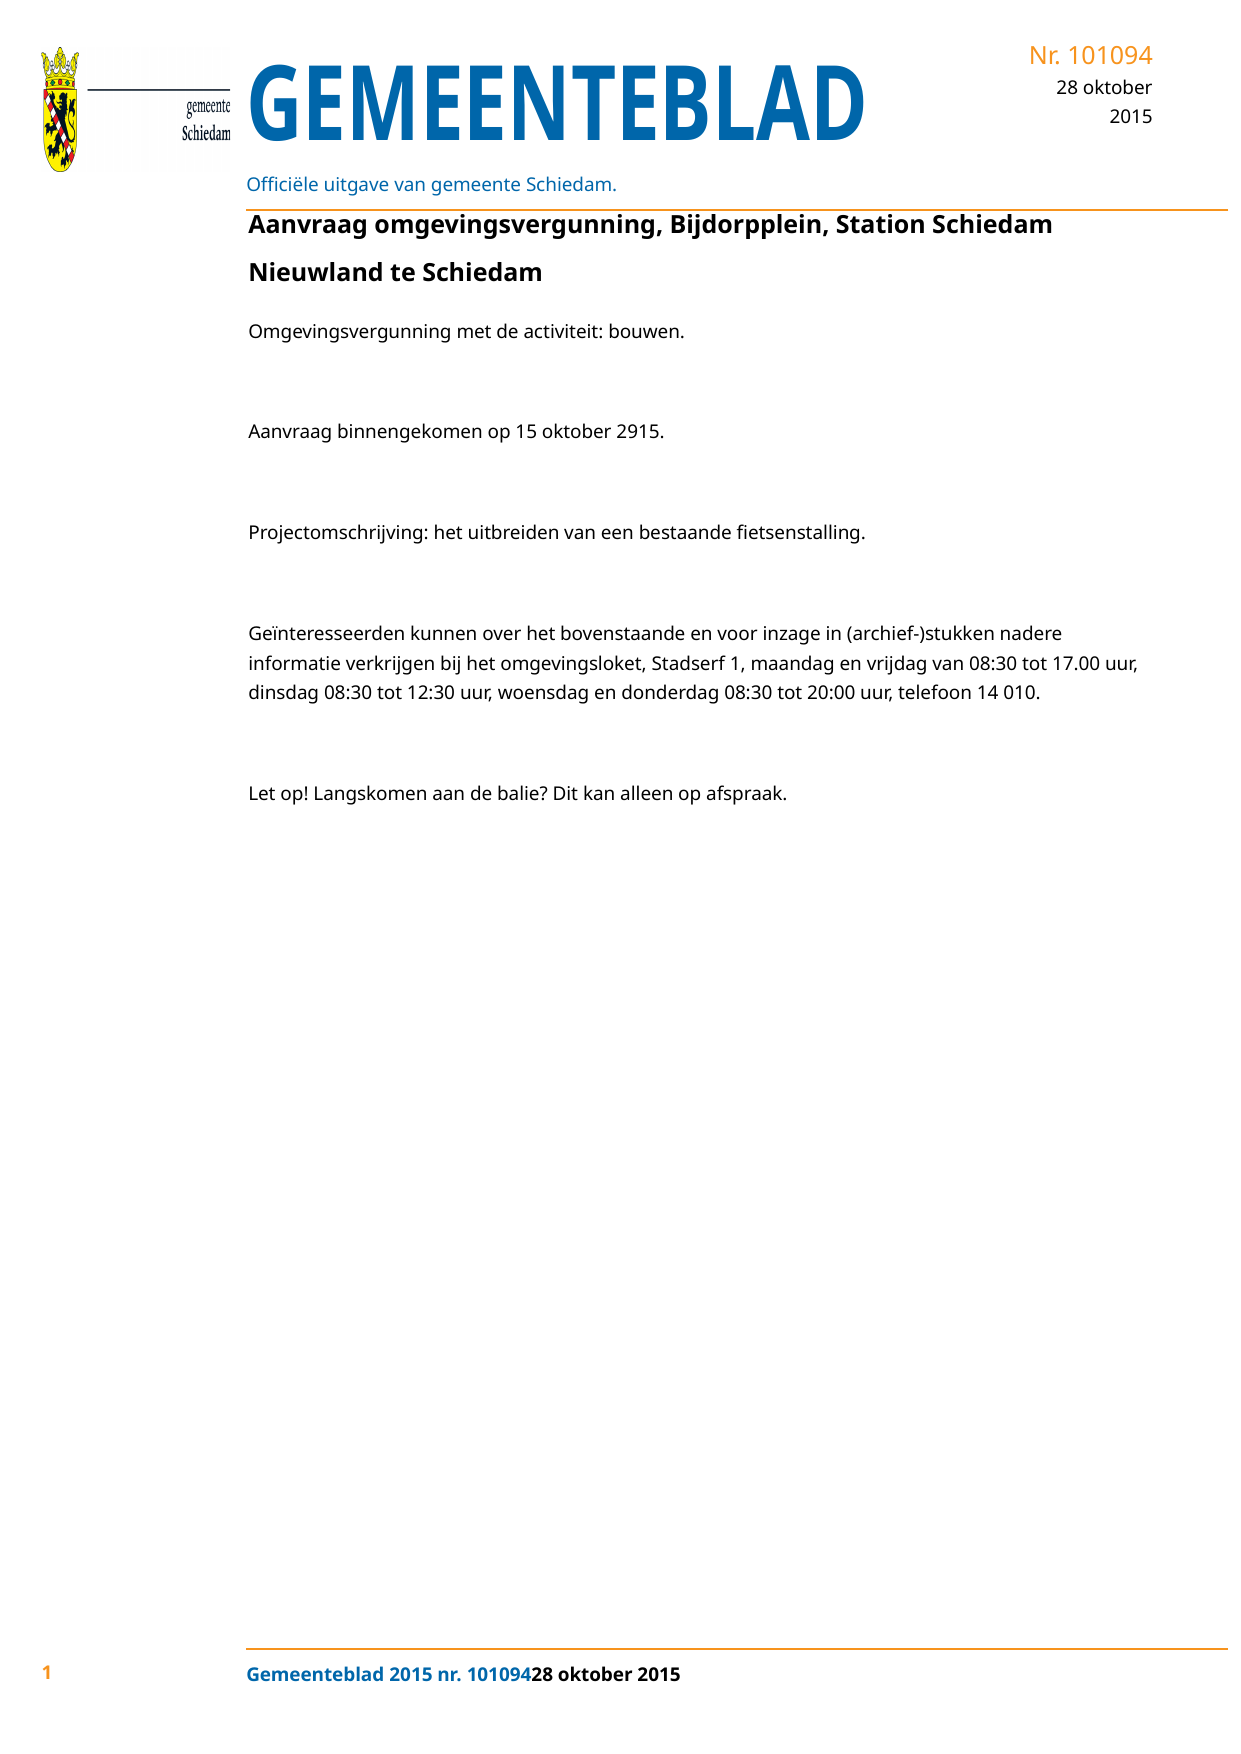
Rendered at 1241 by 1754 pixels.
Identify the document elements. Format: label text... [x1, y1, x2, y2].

text Aanvraag omgevingsvergunning, Bijdorpplein, Station Schiedam Nieuwland te Schiedam [248, 211, 1152, 288]
text Omgevingsvergunning met de activiteit: bouwen. [248, 318, 1152, 344]
text Let op! Langskomen aan de balie? Dit kan alleen op afspraak. [248, 780, 1152, 806]
text Projectomschrijving: het uitbreiden van een bestaande fietsenstalling. [248, 519, 1152, 545]
text Aanvraag binnengekomen op 15 oktober 2915. [248, 419, 1152, 444]
picture [41, 47, 231, 172]
text Geïnteresseerden kunnen over het bovenstaande en voor inzage in (archief-)stukken nadere informatie verkrijgen bij het omgevingsloket, Stadserf 1, maandag en vrijdag van 08:30 tot 17.00 uur, dinsdag 08:30 tot 12:30 uur, woensdag en donderdag 08:30 tot 20:00 uur, telefoon 14 010. [248, 620, 1152, 705]
